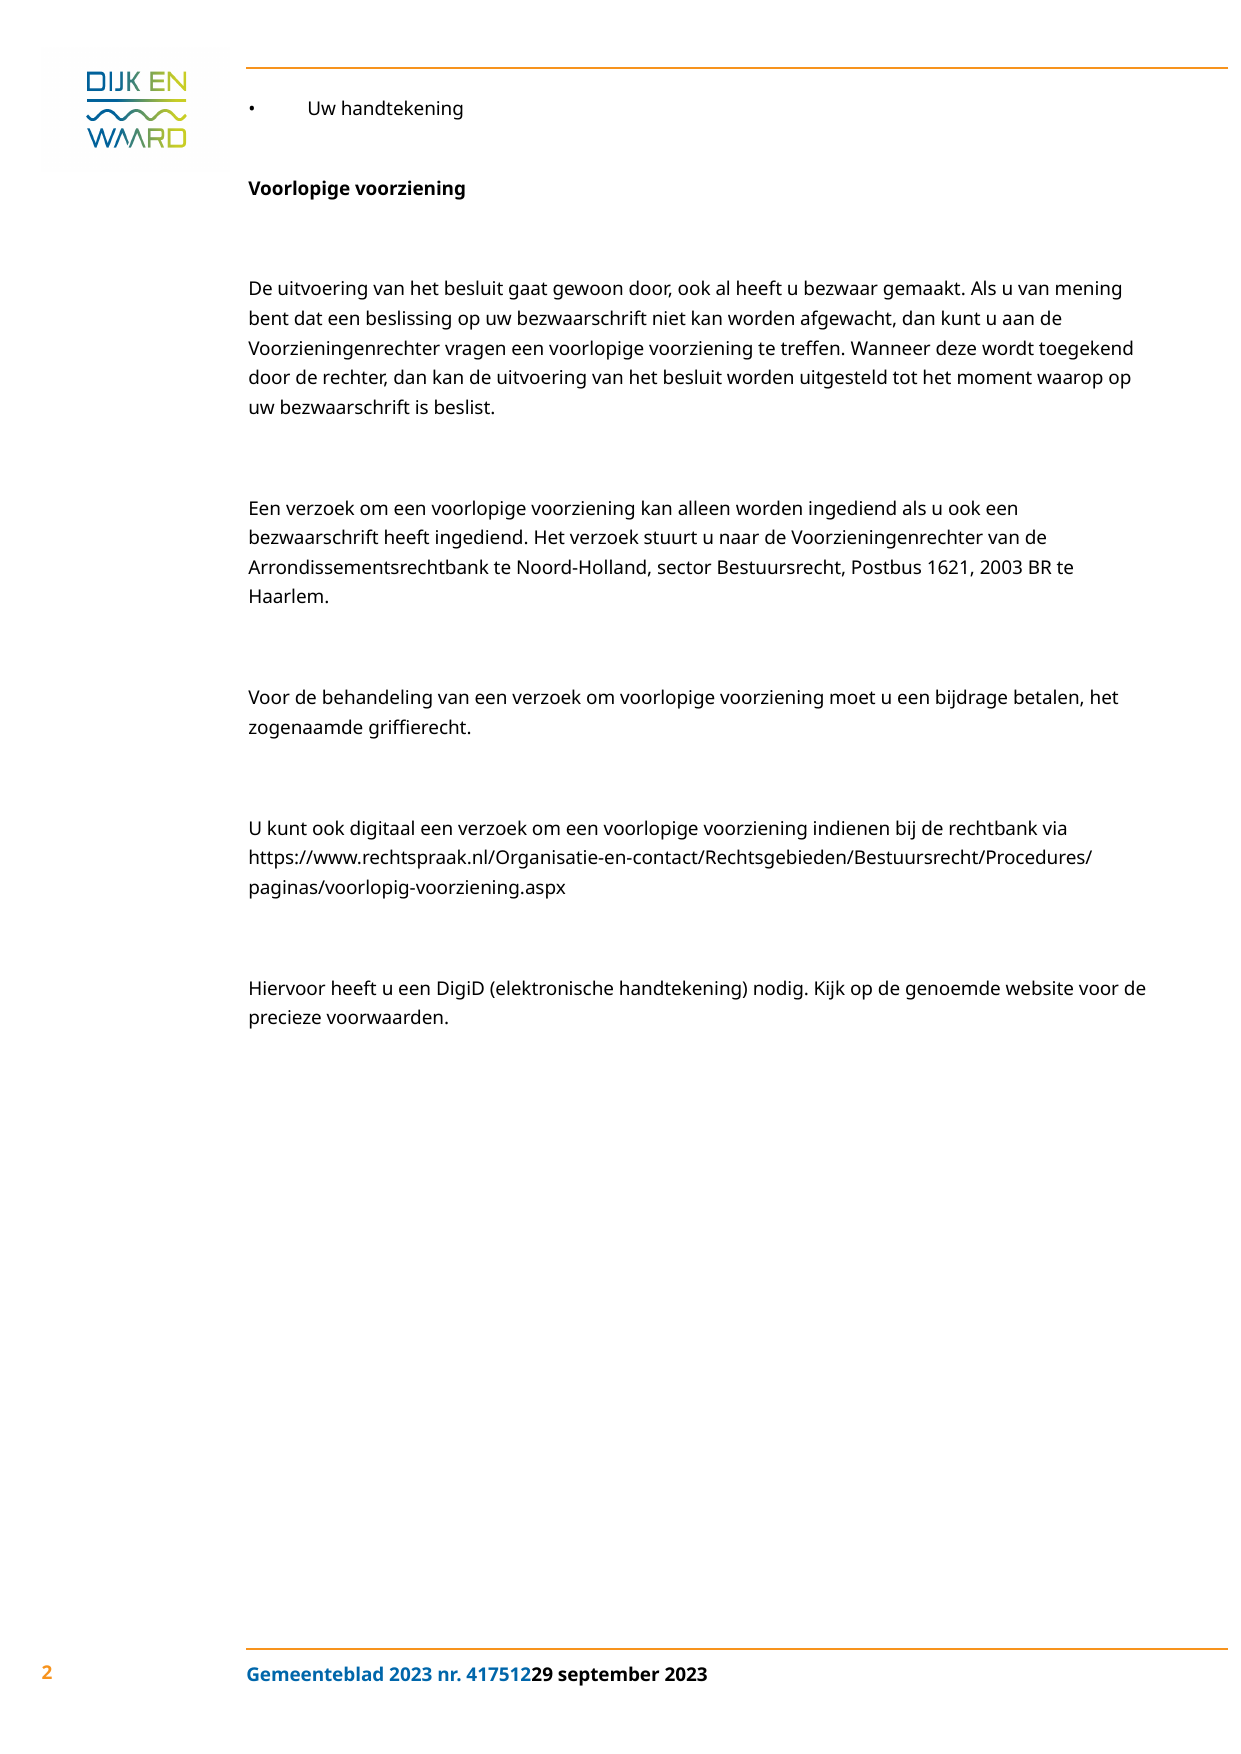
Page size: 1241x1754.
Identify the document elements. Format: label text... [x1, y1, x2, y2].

text Een verzoek om een voorlopige voorziening kan alleen worden ingediend als u ook een bezwaarschrift heeft ingediend. Het verzoek stuurt u naar de Voorzieningenrechter van de Arrondissementsrechtbank te Noord-Holland, sector Bestuursrecht, Postbus 1621, 2003 BR te Haarlem. [248, 495, 1152, 609]
text Voorlopige voorziening [248, 175, 1152, 201]
text Voor de behandeling van een verzoek om voorlopige voorziening moet u een bijdrage betalen, het zogenaamde griffierecht. [248, 684, 1152, 740]
text Hiervoor heeft u een DigiD (elektronische handtekening) nodig. Kijk op de genoemde website voor de precieze voorwaarden. [248, 975, 1152, 1030]
picture [41, 47, 231, 172]
text De uitvoering van het besluit gaat gewoon door, ook al heeft u bezwaar gemaakt. Als u van mening bent dat een beslissing op uw bezwaarschrift niet kan worden afgewacht, dan kunt u aan de Voorzieningenrechter vragen een voorlopige voorziening te treffen. Wanneer deze wordt toegekend door de rechter, dan kan de uitvoering van het besluit worden uitgesteld tot het moment waarop op uw bezwaarschrift is beslist. [248, 276, 1152, 420]
text U kunt ook digitaal een verzoek om een voorlopige voorziening indienen bij de rechtbank via https://www.rechtspraak.nl/Organisatie-en-contact/Rechtsgebieden/Bestuursrecht/Procedures/paginas/voorlopig-voorziening.aspx [248, 815, 1152, 900]
list Uw handtekening [248, 95, 1152, 121]
